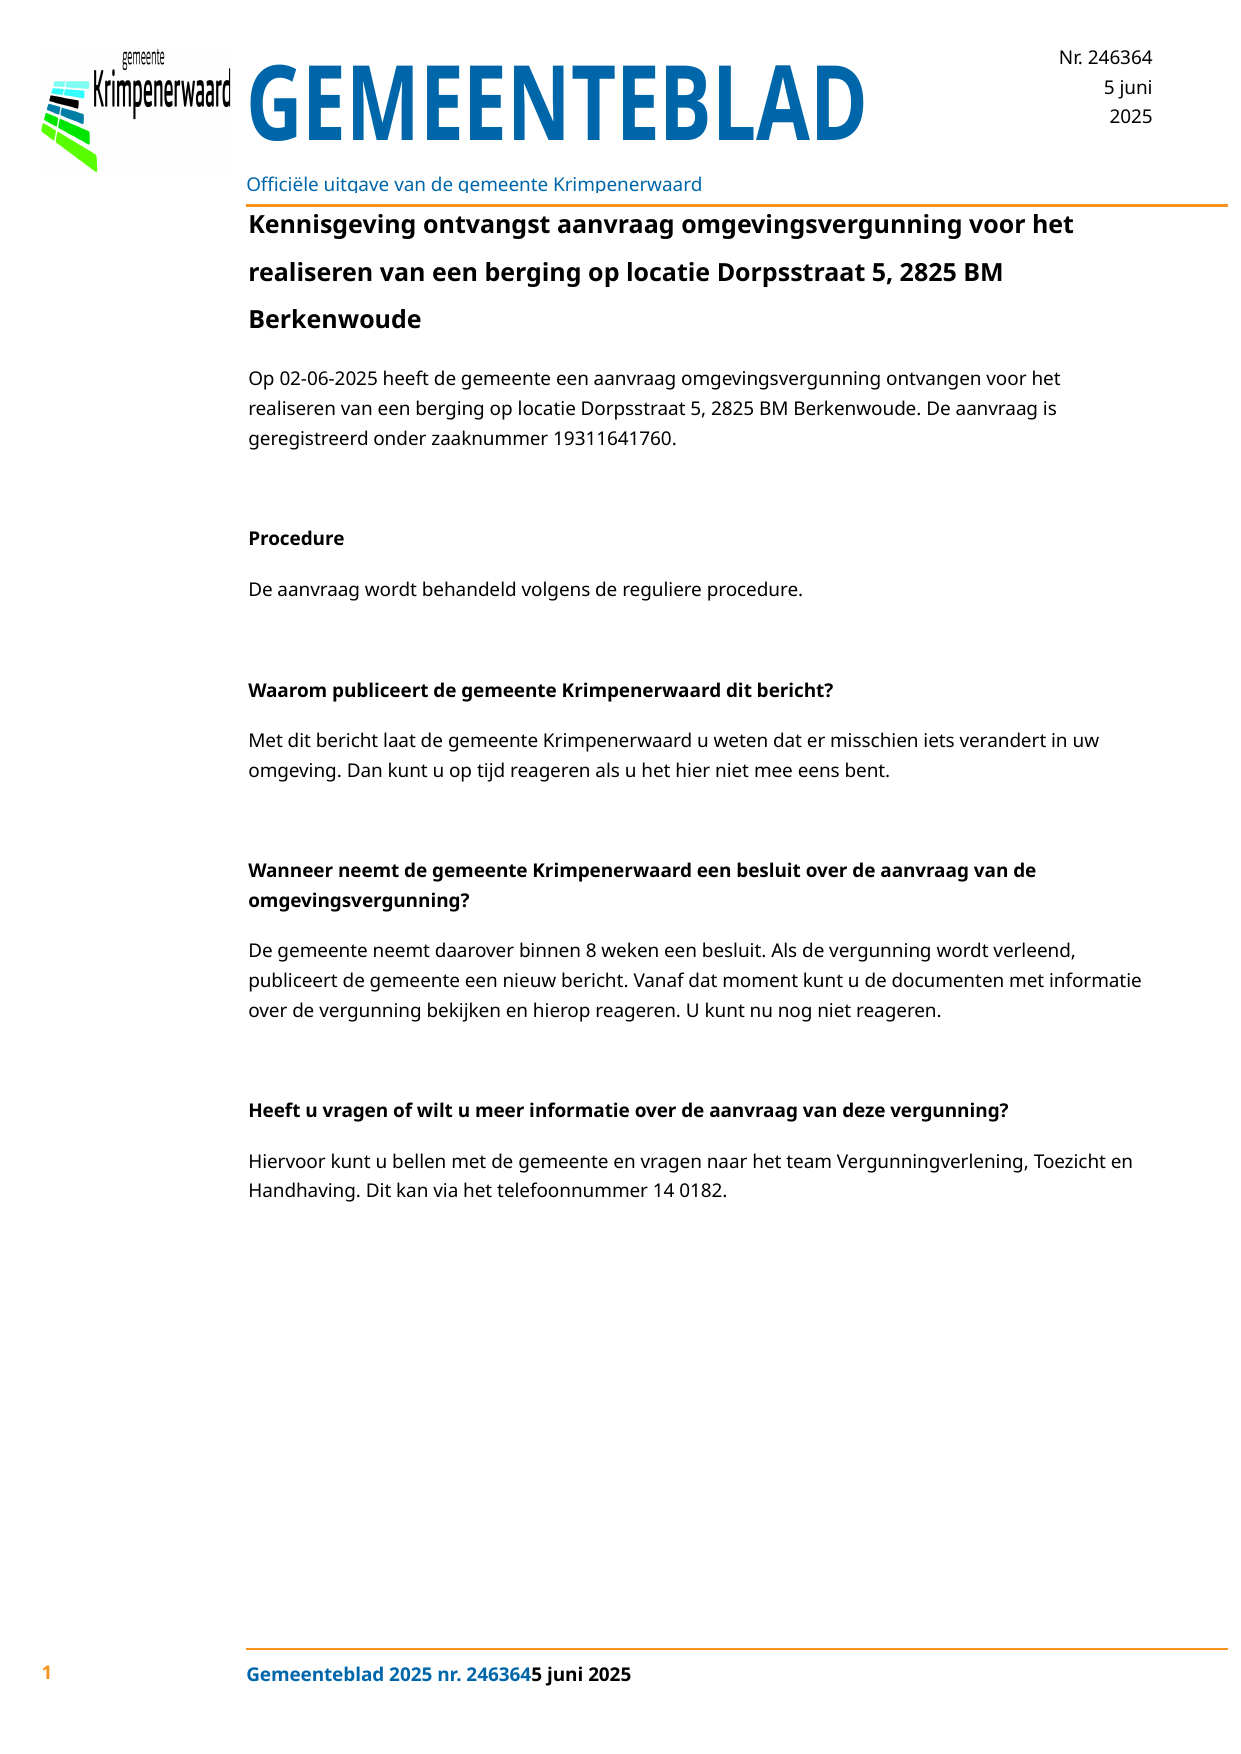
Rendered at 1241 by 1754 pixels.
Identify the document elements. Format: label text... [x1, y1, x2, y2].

picture [41, 47, 231, 172]
text Met dit bericht laat de gemeente Krimpenerwaard u weten dat er misschien iets verandert in uw omgeving. Dan kunt u op tijd reageren als u het hier niet mee eens bent. [248, 727, 1152, 782]
text De gemeente neemt daarover binnen 8 weken een besluit. Als de vergunning wordt verleend, publiceert de gemeente een nieuw bericht. Vanaf dat moment kunt u de documenten met informatie over de vergunning bekijken en hierop reageren. U kunt nu nog niet reageren. [248, 938, 1152, 1022]
text Kennisgeving ontvangst aanvraag omgevingsvergunning voor het realiseren van een berging op locatie Dorpsstraat 5, 2825 BM Berkenwoude [248, 207, 1152, 336]
text Heeft u vragen of wilt u meer informatie over de aanvraag van deze vergunning? [248, 1098, 1152, 1123]
text De aanvraag wordt behandeld volgens de reguliere procedure. [248, 576, 1152, 602]
text Hiervoor kunt u bellen met de gemeente en vragen naar het team Vergunningverlening, Toezicht en Handhaving. Dit kan via het telefoonnummer 14 0182. [248, 1148, 1152, 1203]
text Wanneer neemt de gemeente Krimpenerwaard een besluit over de aanvraag van de omgevingsvergunning? [248, 858, 1152, 913]
text Procedure [248, 526, 1152, 551]
text Waarom publiceert de gemeente Krimpenerwaard dit bericht? [248, 677, 1152, 702]
text Op 02-06-2025 heeft de gemeente een aanvraag omgevingsvergunning ontvangen voor het realiseren van een berging op locatie Dorpsstraat 5, 2825 BM Berkenwoude. De aanvraag is geregistreerd onder zaaknummer 19311641760. [248, 366, 1152, 450]
